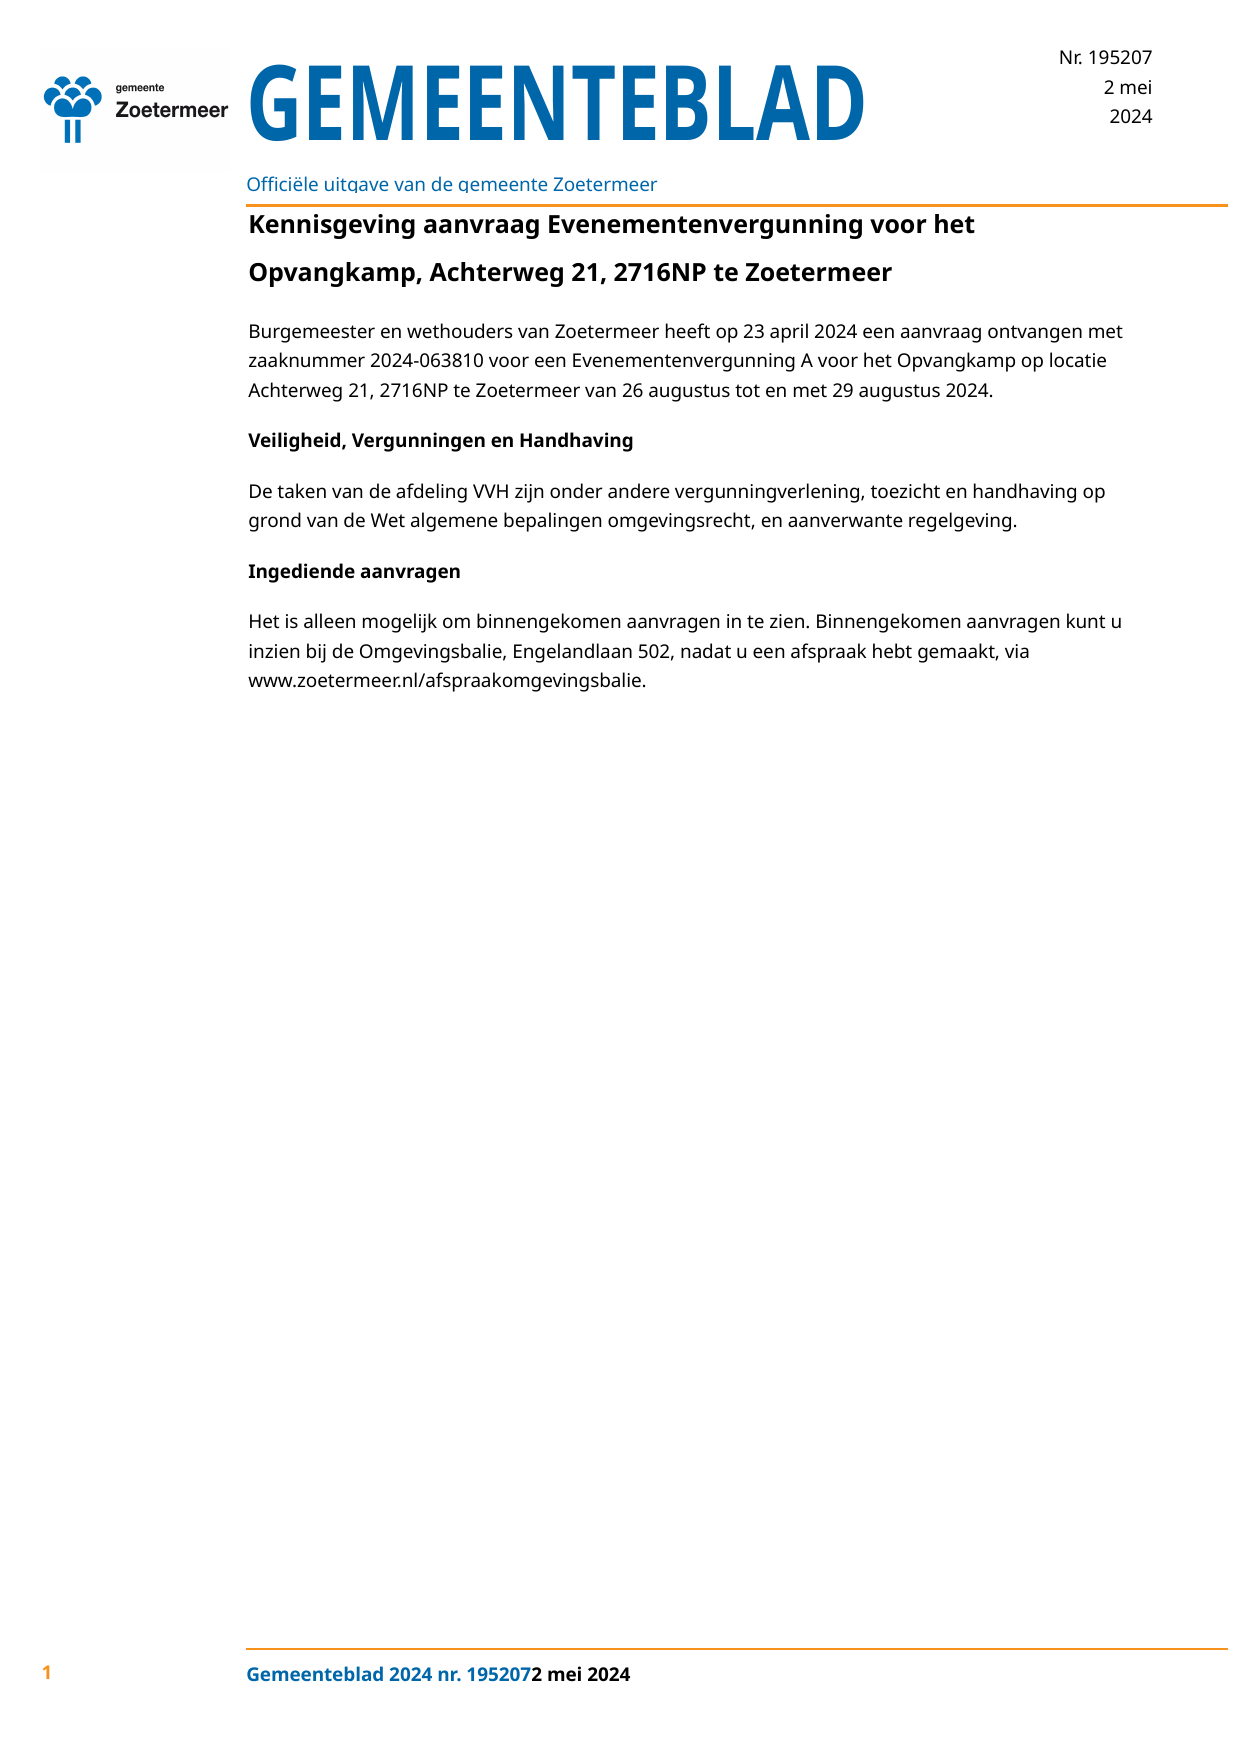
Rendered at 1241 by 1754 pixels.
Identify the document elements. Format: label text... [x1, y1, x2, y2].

text De taken van de afdeling VVH zijn onder andere vergunningverlening, toezicht en handhaving op grond van de Wet algemene bepalingen omgevingsrecht, en aanverwante regelgeving. [248, 478, 1152, 533]
text Ingediende aanvragen [248, 558, 1152, 584]
picture [41, 47, 231, 172]
text Burgemeester en wethouders van Zoetermeer heeft op 23 april 2024 een aanvraag ontvangen met zaaknummer 2024-063810 voor een Evenementenvergunning A voor het Opvangkamp op locatie Achterweg 21, 2716NP te Zoetermeer van 26 augustus tot en met 29 augustus 2024. [248, 318, 1152, 403]
text Het is alleen mogelijk om binnengekomen aanvragen in te zien. Binnengekomen aanvragen kunt u inzien bij de Omgevingsbalie, Engelandlaan 502, nadat u een afspraak hebt gemaakt, via www.zoetermeer.nl/afspraakomgevingsbalie. [248, 608, 1152, 693]
text Veiligheid, Vergunningen en Handhaving [248, 427, 1152, 453]
text Kennisgeving aanvraag Evenementenvergunning voor het Opvangkamp, Achterweg 21, 2716NP te Zoetermeer [248, 207, 1152, 288]
